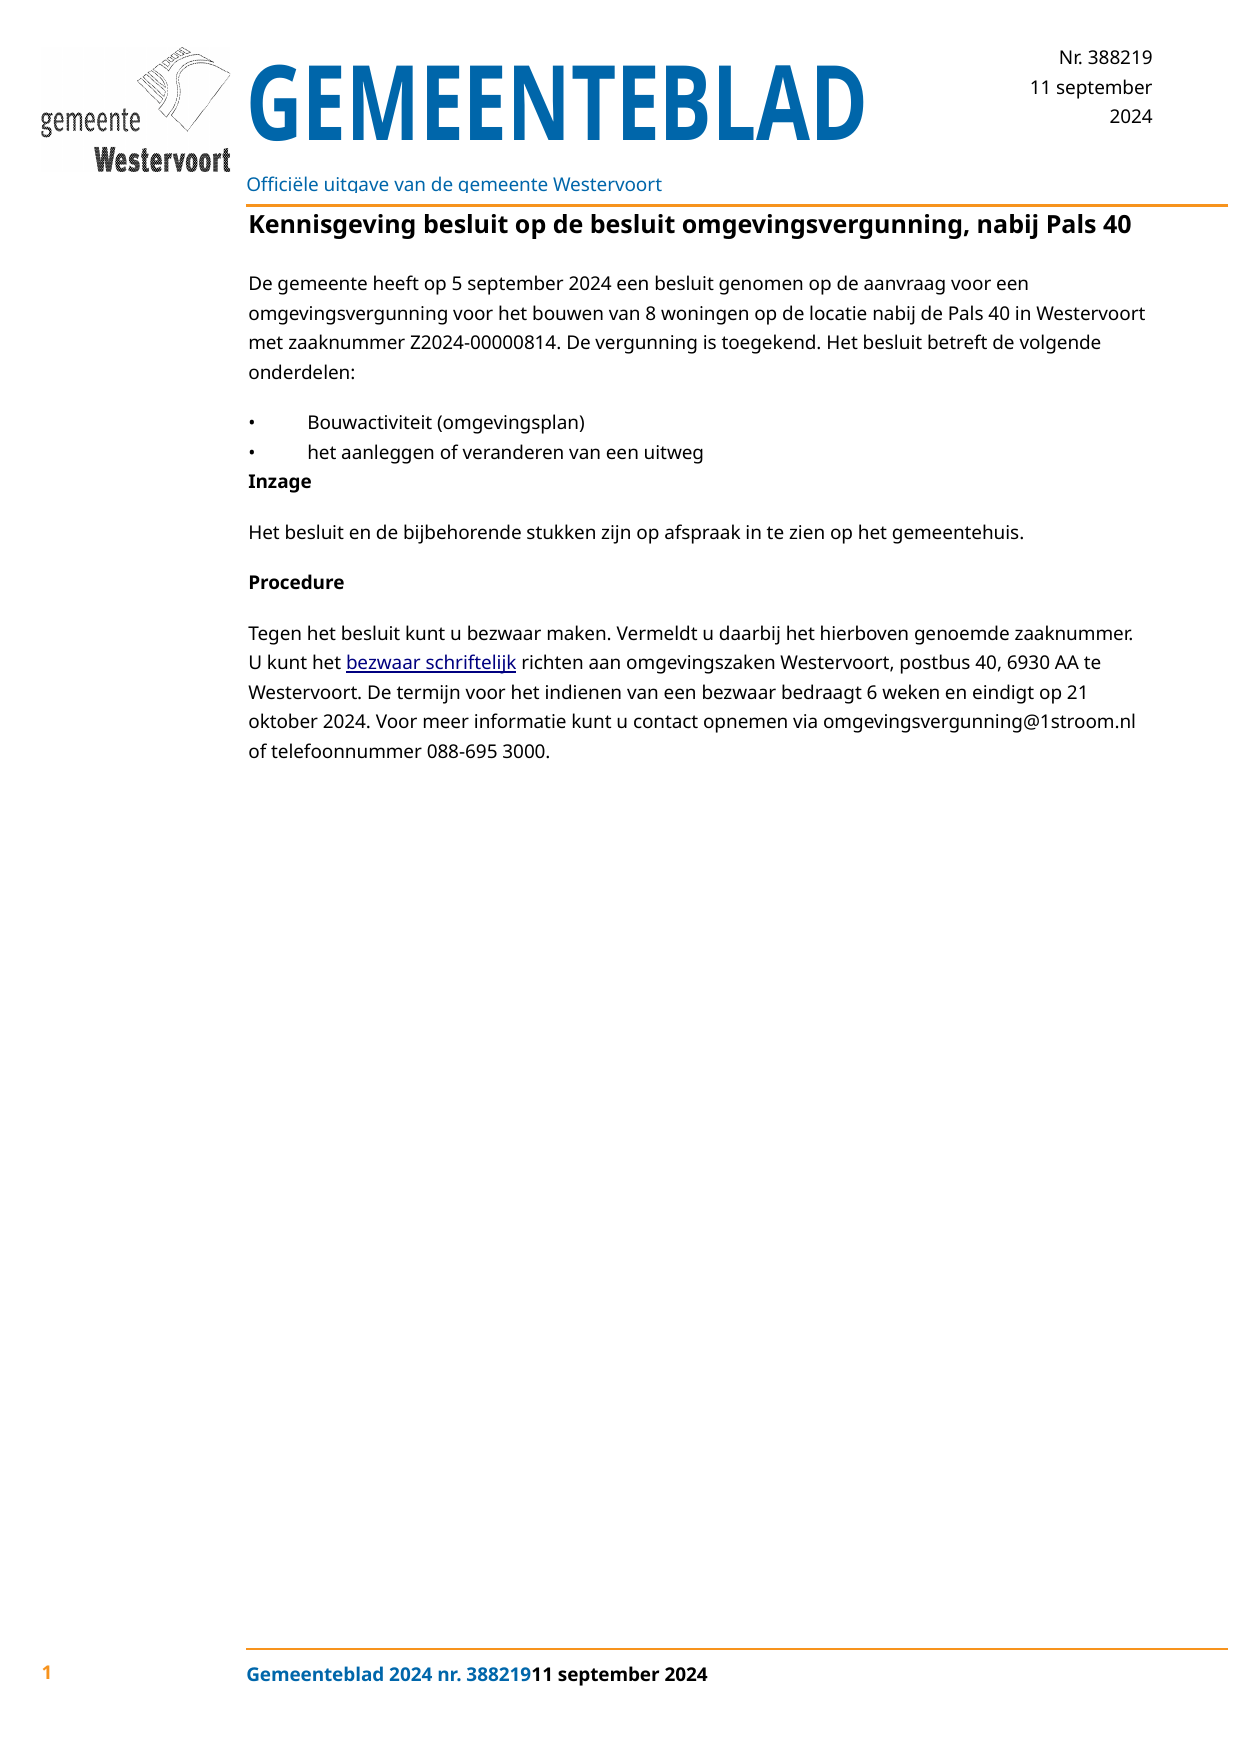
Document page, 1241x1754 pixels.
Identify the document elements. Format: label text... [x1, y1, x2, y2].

text Inzage [248, 469, 1152, 494]
text De gemeente heeft op 5 september 2024 een besluit genomen op de aanvraag voor een omgevingsvergunning voor het bouwen van 8 woningen op de locatie nabij de Pals 40 in Westervoort met zaaknummer Z2024-00000814. De vergunning is toegekend. Het besluit betreft de volgende onderdelen: [248, 270, 1152, 385]
text Het besluit en de bijbehorende stukken zijn op afspraak in te zien op het gemeentehuis. [248, 519, 1152, 545]
text Tegen het besluit kunt u bezwaar maken. Vermeldt u daarbij het hierboven genoemde zaaknummer. U kunt het bezwaar schriftelijk richten aan omgevingszaken Westervoort, postbus 40, 6930 AA te Westervoort. De termijn voor het indienen van een bezwaar bedraagt 6 weken en eindigt op 21 oktober 2024. Voor meer informatie kunt u contact opnemen via omgevingsvergunning@1stroom.nl of telefoonnummer 088-695 3000. [248, 620, 1152, 764]
text Kennisgeving besluit op de besluit omgevingsvergunning, nabij Pals 40 [248, 207, 1152, 241]
picture [41, 47, 231, 172]
text Procedure [248, 569, 1152, 595]
list het aanleggen of veranderen van een uitweg [248, 439, 1152, 465]
list Bouwactiviteit (omgevingsplan) [248, 409, 1152, 435]
